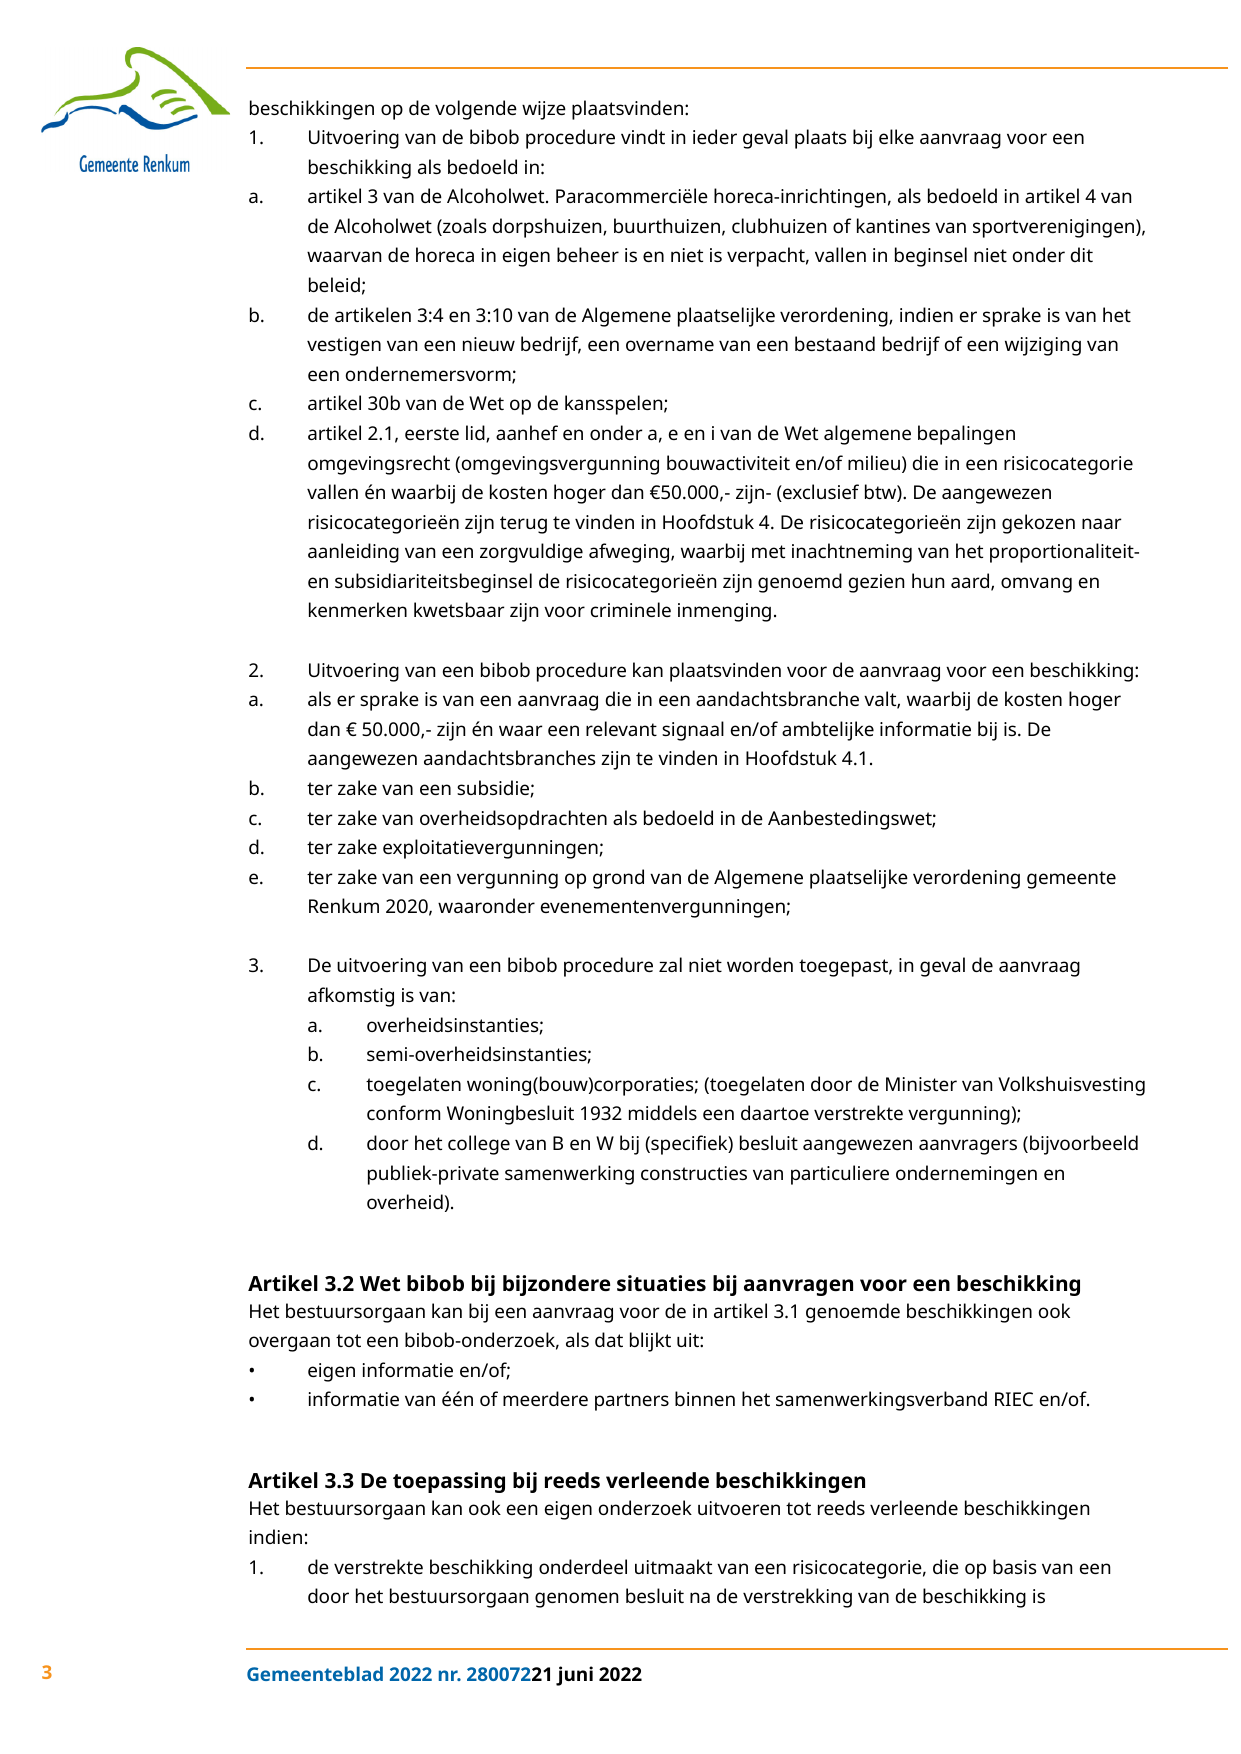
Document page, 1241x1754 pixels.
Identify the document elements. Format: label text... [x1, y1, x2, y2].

list ter zake van een subsidie; [248, 775, 1152, 801]
text Artikel 3.2 Wet bibob bij bijzondere situaties bij aanvragen voor een beschikking [248, 1269, 1152, 1298]
list de artikelen 3:4 en 3:10 van de Algemene plaatselijke verordening, indien er sprake is van het vestigen van een nieuw bedrijf, een overname van een bestaand bedrijf of een wijziging van een ondernemersvorm; [248, 302, 1152, 387]
text beschikkingen op de volgende wijze plaatsvinden: [248, 95, 1152, 121]
list de verstrekte beschikking onderdeel uitmaakt van een risicocategorie, die op basis van een door het bestuursorgaan genomen besluit na de verstrekking van de beschikking is [248, 1554, 1152, 1609]
list De uitvoering van een bibob procedure zal niet worden toegepast, in geval de aanvraag afkomstig is van: [248, 953, 1152, 1008]
list toegelaten woning(bouw)corporaties; (toegelaten door de Minister van Volkshuisvesting conform Woningbesluit 1932 middels een daartoe verstrekte vergunning); [307, 1071, 1152, 1126]
list artikel 3 van de Alcoholwet. Paracommerciële horeca-inrichtingen, als bedoeld in artikel 4 van de Alcoholwet (zoals dorpshuizen, buurthuizen, clubhuizen of kantines van sportverenigingen), waarvan de horeca in eigen beheer is en niet is verpacht, vallen in beginsel niet onder dit beleid; [248, 183, 1152, 298]
list ter zake exploitatievergunningen; [248, 834, 1152, 860]
list ter zake van overheidsopdrachten als bedoeld in de Aanbestedingswet; [248, 805, 1152, 831]
text Het bestuursorgaan kan bij een aanvraag voor de in artikel 3.1 genoemde beschikkingen ook overgaan tot een bibob-onderzoek, als dat blijkt uit: [248, 1298, 1152, 1353]
list als er sprake is van een aanvraag die in een aandachtsbranche valt, waarbij de kosten hoger dan € 50.000,- zijn én waar een relevant signaal en/of ambtelijke informatie bij is. De aangewezen aandachtsbranches zijn te vinden in Hoofdstuk 4.1. [248, 686, 1152, 771]
text Artikel 3.3 De toepassing bij reeds verleende beschikkingen [248, 1467, 1152, 1495]
list artikel 2.1, eerste lid, aanhef en onder a, e en i van de Wet algemene bepalingen omgevingsrecht (omgevingsvergunning bouwactiviteit en/of milieu) die in een risicocategorie vallen én waarbij de kosten hoger dan €50.000,- zijn- (exclusief btw). De aangewezen risicocategorieën zijn terug te vinden in Hoofdstuk 4. De risicocategorieën zijn gekozen naar aanleiding van een zorgvuldige afweging, waarbij met inachtneming van het proportionaliteit- en subsidiariteitsbeginsel de risicocategorieën zijn genoemd gezien hun aard, omvang en kenmerken kwetsbaar zijn voor criminele inmenging. [248, 420, 1152, 623]
list Uitvoering van de bibob procedure vindt in ieder geval plaats bij elke aanvraag voor een beschikking als bedoeld in: [248, 124, 1152, 180]
list door het college van B en W bij (specifiek) besluit aangewezen aanvragers (bijvoorbeeld publiek-private samenwerking constructies van particuliere ondernemingen en overheid). [307, 1130, 1152, 1215]
list ter zake van een vergunning op grond van de Algemene plaatselijke verordening gemeente Renkum 2020, waaronder evenementenvergunningen; [248, 864, 1152, 919]
list Uitvoering van een bibob procedure kan plaatsvinden voor de aanvraag voor een beschikking: [248, 657, 1152, 683]
list overheidsinstanties; [307, 1012, 1152, 1038]
text Het bestuursorgaan kan ook een eigen onderzoek uitvoeren tot reeds verleende beschikkingen indien: [248, 1495, 1152, 1550]
list informatie van één of meerdere partners binnen het samenwerkingsverband RIEC en/of. [248, 1387, 1152, 1412]
picture [41, 47, 231, 172]
list eigen informatie en/of; [248, 1357, 1152, 1383]
list semi-overheidsinstanties; [307, 1041, 1152, 1067]
list artikel 30b van de Wet op de kansspelen; [248, 391, 1152, 416]
